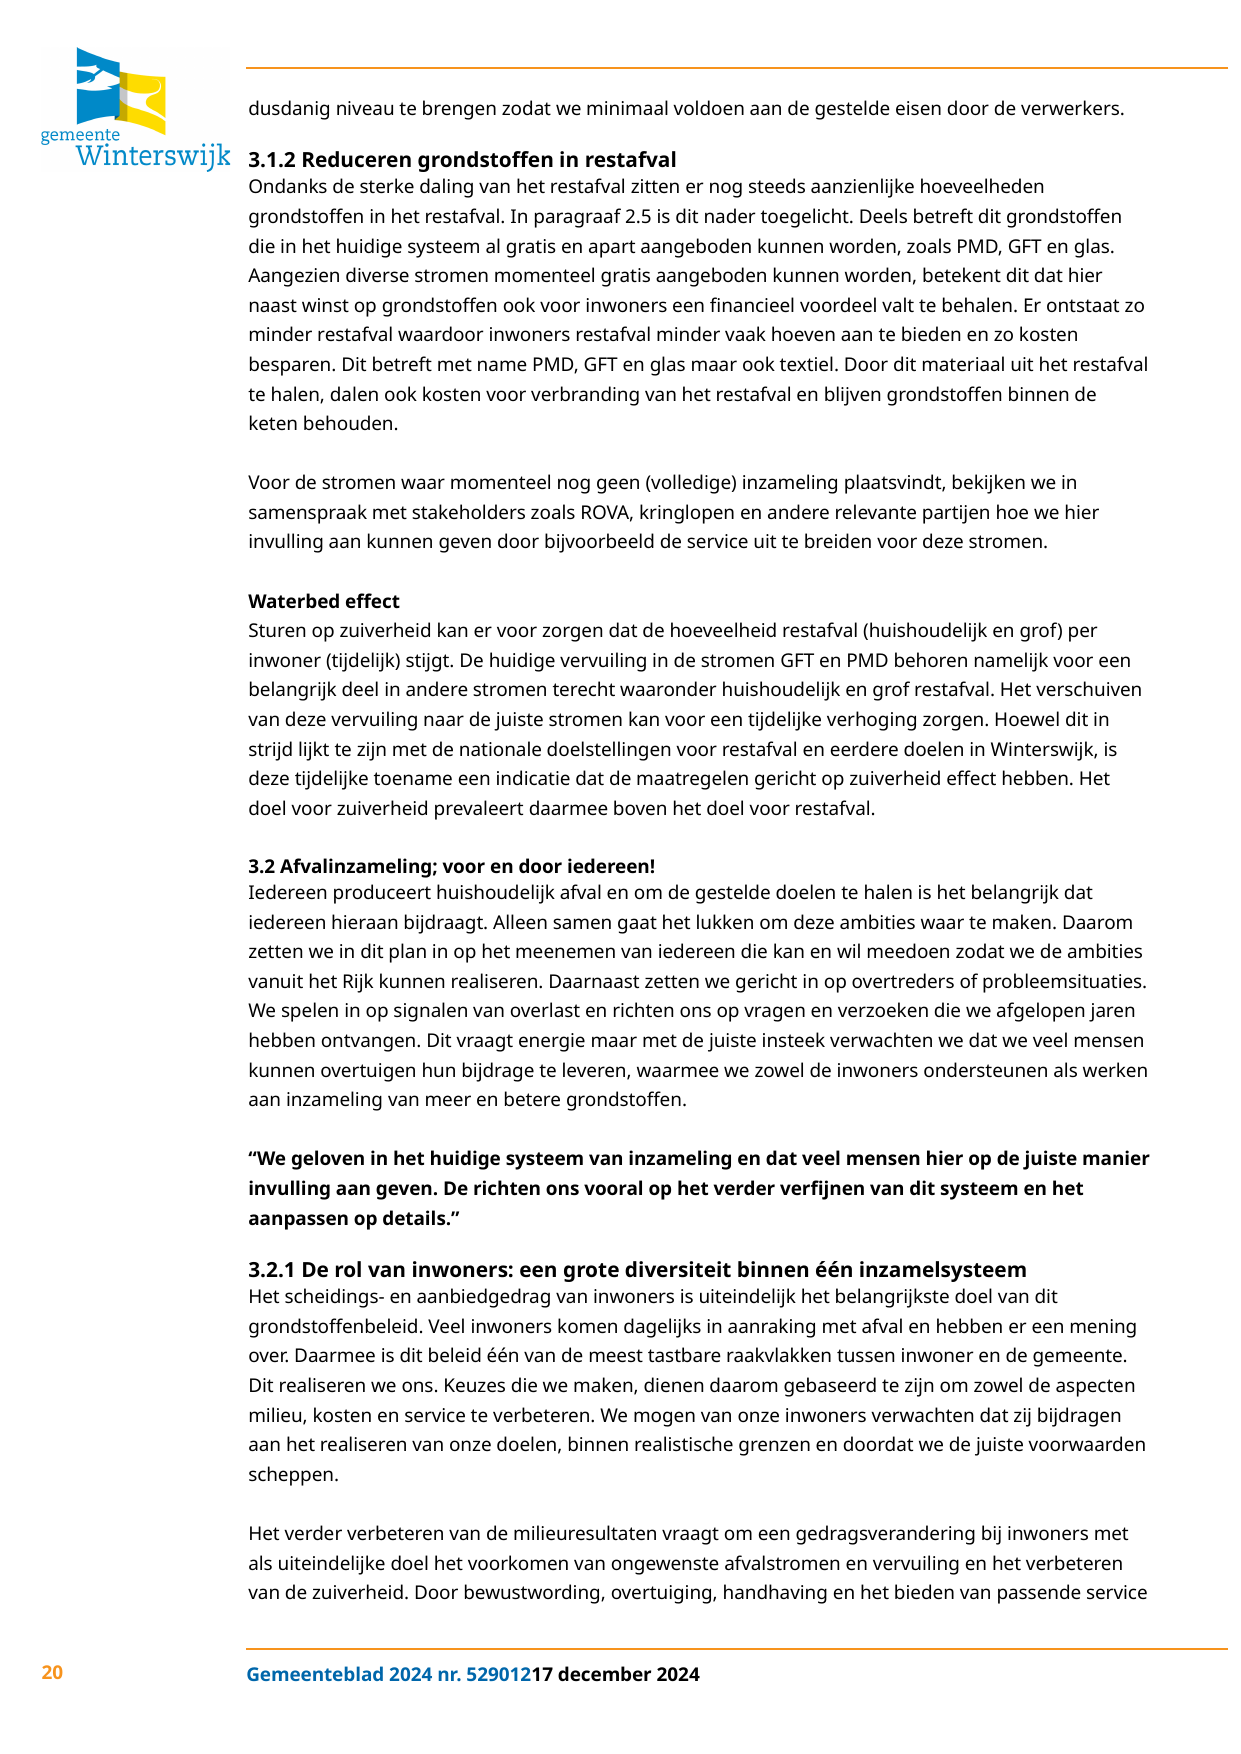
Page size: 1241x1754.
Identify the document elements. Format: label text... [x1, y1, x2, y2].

text 3.2 Afvalinzameling; voor en door iedereen! [248, 853, 1152, 879]
text dusdanig niveau te brengen zodat we minimaal voldoen aan de gestelde eisen door de verwerkers. [248, 95, 1152, 121]
text Ondanks de sterke daling van het restafval zitten er nog steeds aanzienlijke hoeveelheden grondstoffen in het restafval. In paragraaf 2.5 is dit nader toegelicht. Deels betreft dit grondstoffen die in het huidige systeem al gratis en apart aangeboden kunnen worden, zoals PMD, GFT en glas. [248, 174, 1152, 258]
text Voor de stromen waar momenteel nog geen (volledige) inzameling plaatsvindt, bekijken we in samenspraak met stakeholders zoals ROVA, kringlopen en andere relevante partijen hoe we hier invulling aan kunnen geven door bijvoorbeeld de service uit te breiden voor deze stromen. [248, 469, 1152, 554]
text Het verder verbeteren van de milieuresultaten vraagt om een gedragsverandering bij inwoners met als uiteindelijke doel het voorkomen van ongewenste afvalstromen en vervuiling en het verbeteren van de zuiverheid. Door bewustwording, overtuiging, handhaving en het bieden van passende service [248, 1520, 1152, 1605]
picture [41, 47, 231, 172]
picture [225, 153, 231, 162]
text “We geloven in het huidige systeem van inzameling en dat veel mensen hier op de juiste manier invulling aan geven. De richten ons vooral op het verder verfijnen van dit systeem en het aanpassen op details.” [248, 1146, 1152, 1230]
text 3.1.2 Reduceren grondstoffen in restafval [248, 145, 1152, 174]
text Iedereen produceert huishoudelijk afval en om de gestelde doelen te halen is het belangrijk dat iedereen hieraan bijdraagt. Alleen samen gaat het lukken om deze ambities waar te maken. Daarom zetten we in dit plan in op het meenemen van iedereen die kan en wil meedoen zodat we de ambities vanuit het Rijk kunnen realiseren. Daarnaast zetten we gericht in op overtreders of probleemsituaties. We spelen in op signalen van overlast en richten ons op vragen en verzoeken die we afgelopen jaren hebben ontvangen. Dit vraagt energie maar met de juiste insteek verwachten we dat we veel mensen kunnen overtuigen hun bijdrage te leveren, waarmee we zowel de inwoners ondersteunen als werken aan inzameling van meer en betere grondstoffen. [248, 879, 1152, 1112]
text Aangezien diverse stromen momenteel gratis aangeboden kunnen worden, betekent dit dat hier naast winst op grondstoffen ook voor inwoners een financieel voordeel valt te behalen. Er ontstaat zo minder restafval waardoor inwoners restafval minder vaak hoeven aan te bieden en zo kosten besparen. Dit betreft met name PMD, GFT en glas maar ook textiel. Door dit materiaal uit het restafval te halen, dalen ook kosten voor verbranding van het restafval en blijven grondstoffen binnen de keten behouden. [248, 262, 1152, 436]
text 3.2.1 De rol van inwoners: een grote diversiteit binnen één inzamelsysteem [248, 1255, 1152, 1283]
text Het scheidings- en aanbiedgedrag van inwoners is uiteindelijk het belangrijkste doel van dit grondstoffenbeleid. Veel inwoners komen dagelijks in aanraking met afval en hebben er een mening over. Daarmee is dit beleid één van de meest tastbare raakvlakken tussen inwoner en de gemeente. Dit realiseren we ons. Keuzes die we maken, dienen daarom gebaseerd te zijn om zowel de aspecten milieu, kosten en service te verbeteren. We mogen van onze inwoners verwachten dat zij bijdragen aan het realiseren van onze doelen, binnen realistische grenzen en doordat we de juiste voorwaarden scheppen. [248, 1283, 1152, 1487]
table_header Waterbed effect Sturen op zuiverheid kan er voor zorgen dat de hoeveelheid restafval (huishoudelijk en grof) per inwoner (tijdelijk) stijgt. De huidige vervuiling in de stromen GFT en PMD behoren namelijk voor een belangrijk deel in andere stromen terecht waaronder huishoudelijk en grof restafval. Het verschuiven van deze vervuiling naar de juiste stromen kan voor een tijdelijke verhoging zorgen. Hoewel dit in strijd lijkt te zijn met de nationale doelstellingen voor restafval en eerdere doelen in Winterswijk, is deze tijdelijke toename een indicatie dat de maatregelen gericht op zuiverheid effect hebben. Het doel voor zuiverheid prevaleert daarmee boven het doel voor restafval. [248, 588, 1152, 821]
